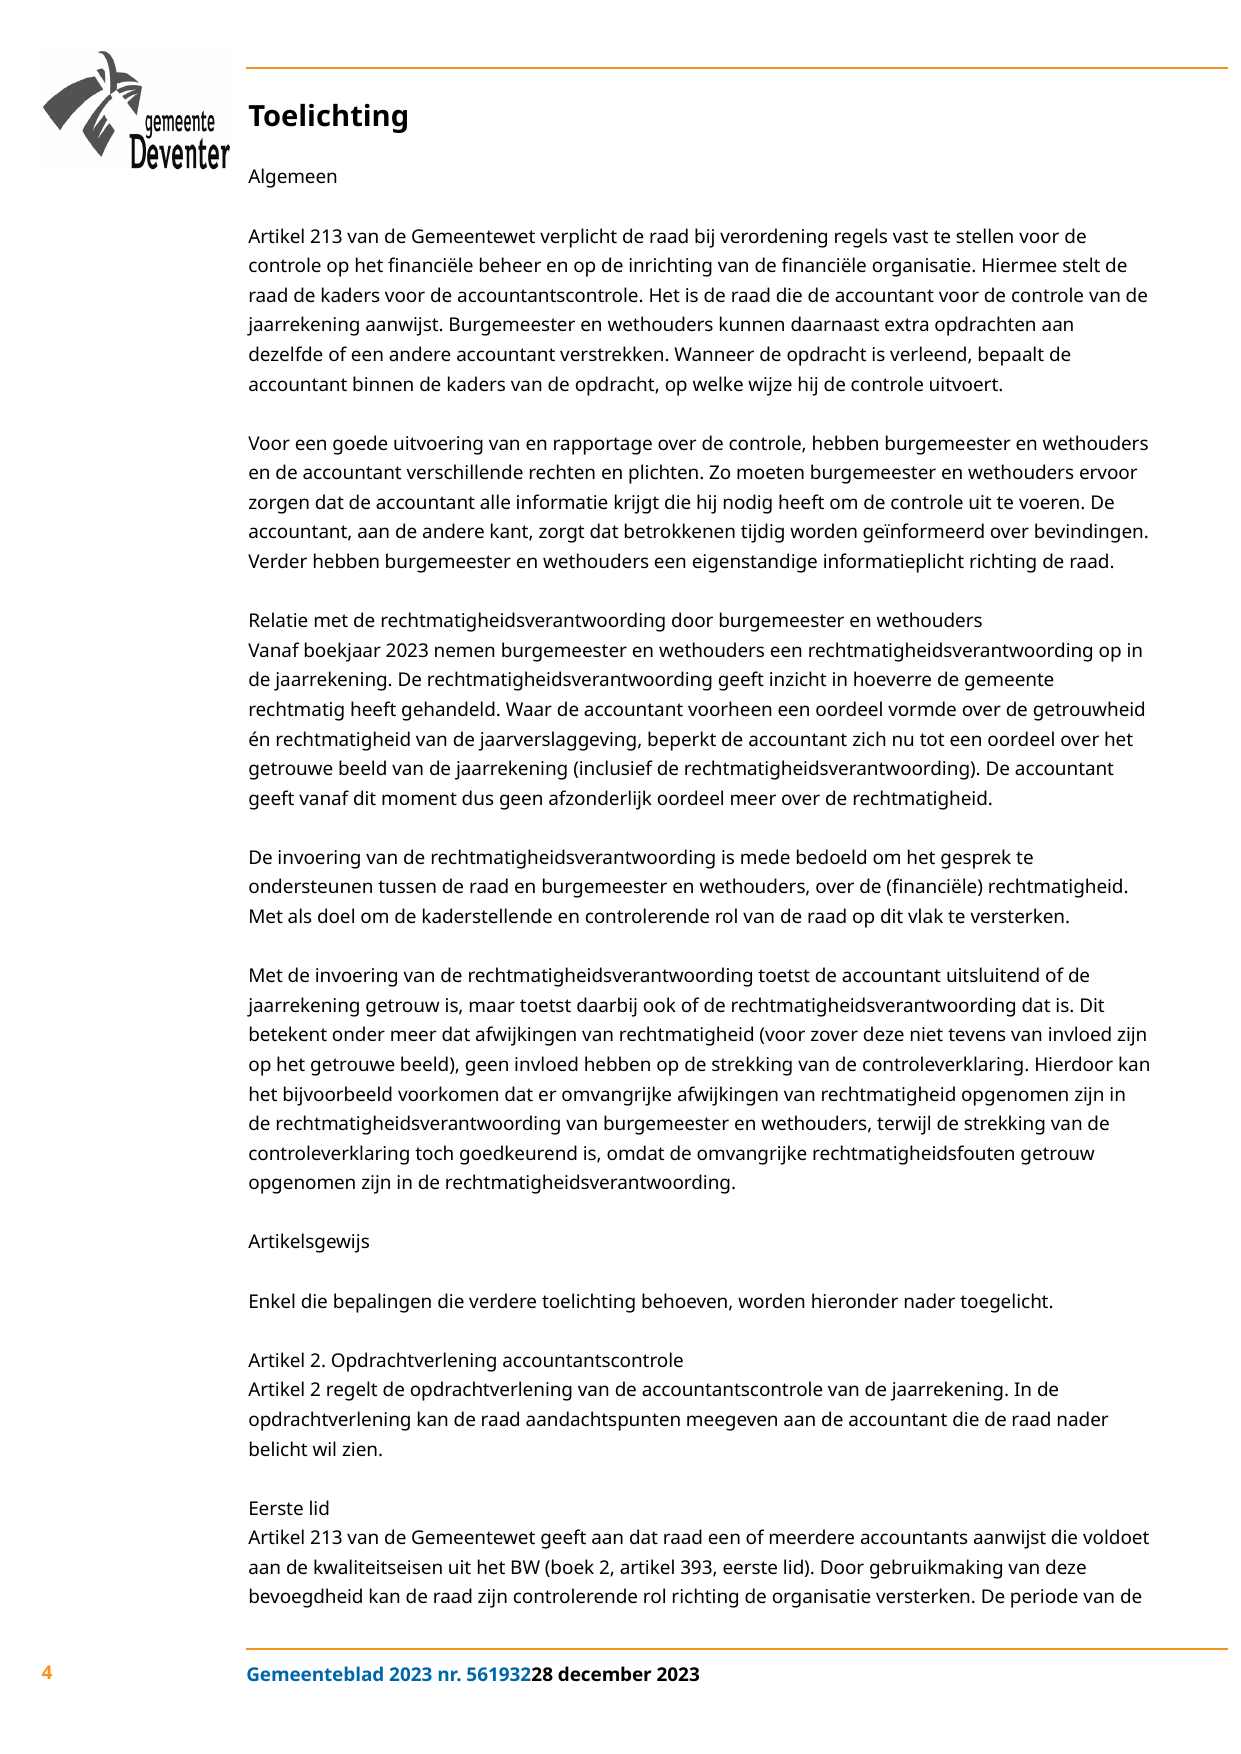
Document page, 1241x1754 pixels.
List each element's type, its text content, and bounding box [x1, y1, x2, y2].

text Artikel 2 regelt de opdrachtverlening van de accountantscontrole van de jaarrekening. In de opdrachtverlening kan de raad aandachtspunten meegeven aan de accountant die de raad nader belicht wil zien. [248, 1377, 1152, 1461]
text Enkel die bepalingen die verdere toelichting behoeven, worden hieronder nader toegelicht. [248, 1288, 1152, 1313]
text Met de invoering van de rechtmatigheidsverantwoording toetst de accountant uitsluitend of de jaarrekening getrouw is, maar toetst daarbij ook of de rechtmatigheidsverantwoording dat is. Dit betekent onder meer dat afwijkingen van rechtmatigheid (voor zover deze niet tevens van invloed zijn op het getrouwe beeld), geen invloed hebben op de strekking van de controleverklaring. Hierdoor kan het bijvoorbeeld voorkomen dat er omvangrijke afwijkingen van rechtmatigheid opgenomen zijn in de rechtmatigheidsverantwoording van burgemeester en wethouders, terwijl de strekking van de controleverklaring toch goedkeurend is, omdat de omvangrijke rechtmatigheidsfouten getrouw opgenomen zijn in de rechtmatigheidsverantwoording. [248, 962, 1152, 1195]
text De invoering van de rechtmatigheidsverantwoording is mede bedoeld om het gesprek te ondersteunen tussen de raad en burgemeester en wethouders, over de (financiële) rechtmatigheid. Met als doel om de kaderstellende en controlerende rol van de raad op dit vlak te versterken. [248, 844, 1152, 929]
text Vanaf boekjaar 2023 nemen burgemeester en wethouders een rechtmatigheidsverantwoording op in de jaarrekening. De rechtmatigheidsverantwoording geeft inzicht in hoeverre de gemeente rechtmatig heeft gehandeld. Waar de accountant voorheen een oordeel vormde over de getrouwheid én rechtmatigheid van de jaarverslaggeving, beperkt de accountant zich nu tot een oordeel over het getrouwe beeld van de jaarrekening (inclusief de rechtmatigheidsverantwoording). De accountant geeft vanaf dit moment dus geen afzonderlijk oordeel meer over de rechtmatigheid. [248, 637, 1152, 811]
text Relatie met de rechtmatigheidsverantwoording door burgemeester en wethouders [248, 607, 1152, 633]
text Eerste lid [248, 1495, 1152, 1521]
text Artikelsgewijs [248, 1229, 1152, 1254]
picture [41, 47, 231, 172]
text Voor een goede uitvoering van en rapportage over de controle, hebben burgemeester en wethouders en de accountant verschillende rechten en plichten. Zo moeten burgemeester en wethouders ervoor zorgen dat de accountant alle informatie krijgt die hij nodig heeft om de controle uit te voeren. De accountant, aan de andere kant, zorgt dat betrokkenen tijdig worden geïnformeerd over bevindingen. Verder hebben burgemeester en wethouders een eigenstandige informatieplicht richting de raad. [248, 430, 1152, 574]
text Artikel 213 van de Gemeentewet geeft aan dat raad een of meerdere accountants aanwijst die voldoet aan de kwaliteitseisen uit het BW (boek 2, artikel 393, eerste lid). Door gebruikmaking van deze bevoegdheid kan de raad zijn controlerende rol richting de organisatie versterken. De periode van de [248, 1524, 1152, 1609]
text Toelichting [248, 95, 1152, 134]
text Artikel 213 van de Gemeentewet verplicht de raad bij verordening regels vast te stellen voor de controle op het financiële beheer en op de inrichting van de financiële organisatie. Hiermee stelt de raad de kaders voor de accountantscontrole. Het is de raad die de accountant voor de controle van de jaarrekening aanwijst. Burgemeester en wethouders kunnen daarnaast extra opdrachten aan dezelfde of een andere accountant verstrekken. Wanneer de opdracht is verleend, bepaalt de accountant binnen de kaders van de opdracht, op welke wijze hij de controle uitvoert. [248, 223, 1152, 396]
text Algemeen [248, 164, 1152, 189]
text Artikel 2. Opdrachtverlening accountantscontrole [248, 1347, 1152, 1373]
